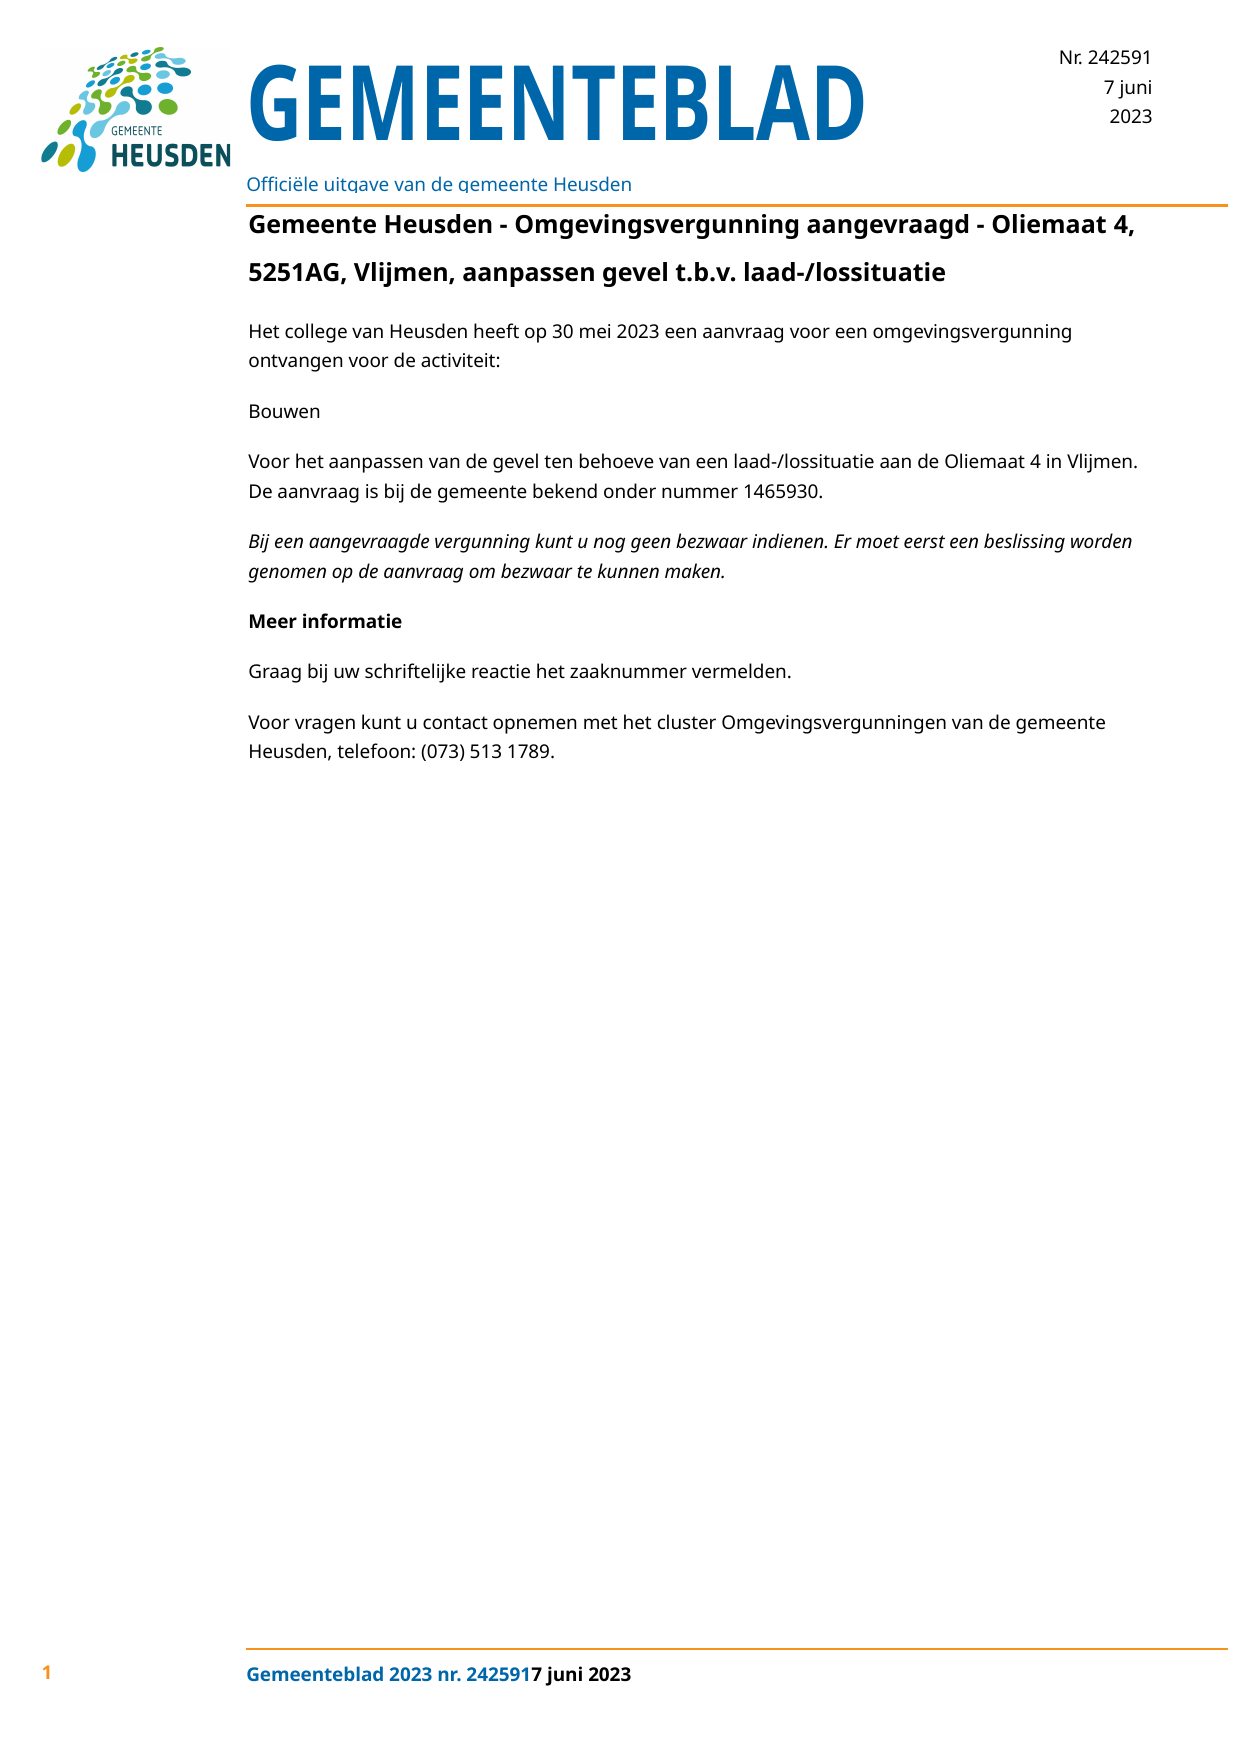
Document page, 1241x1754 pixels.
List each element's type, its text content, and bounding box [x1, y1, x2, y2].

picture [41, 47, 231, 172]
text Bij een aangevraagde vergunning kunt u nog geen bezwaar indienen. Er moet eerst een beslissing worden genomen op de aanvraag om bezwaar te kunnen maken. [248, 528, 1152, 584]
text Gemeente Heusden - Omgevingsvergunning aangevraagd - Oliemaat 4, 5251AG, Vlijmen, aanpassen gevel t.b.v. laad-/lossituatie [248, 207, 1152, 288]
text Voor het aanpassen van de gevel ten behoeve van een laad-/lossituatie aan de Oliemaat 4 in Vlijmen. De aanvraag is bij de gemeente bekend onder nummer 1465930. [248, 448, 1152, 504]
text Voor vragen kunt u contact opnemen met het cluster Omgevingsvergunningen van de gemeente Heusden, telefoon: (073) 513 1789. [248, 709, 1152, 764]
text Meer informatie [248, 608, 1152, 634]
text Bouwen [248, 398, 1152, 424]
text Het college van Heusden heeft op 30 mei 2023 een aanvraag voor een omgevingsvergunning ontvangen voor de activiteit: [248, 318, 1152, 373]
text Graag bij uw schriftelijke reactie het zaaknummer vermelden. [248, 659, 1152, 684]
